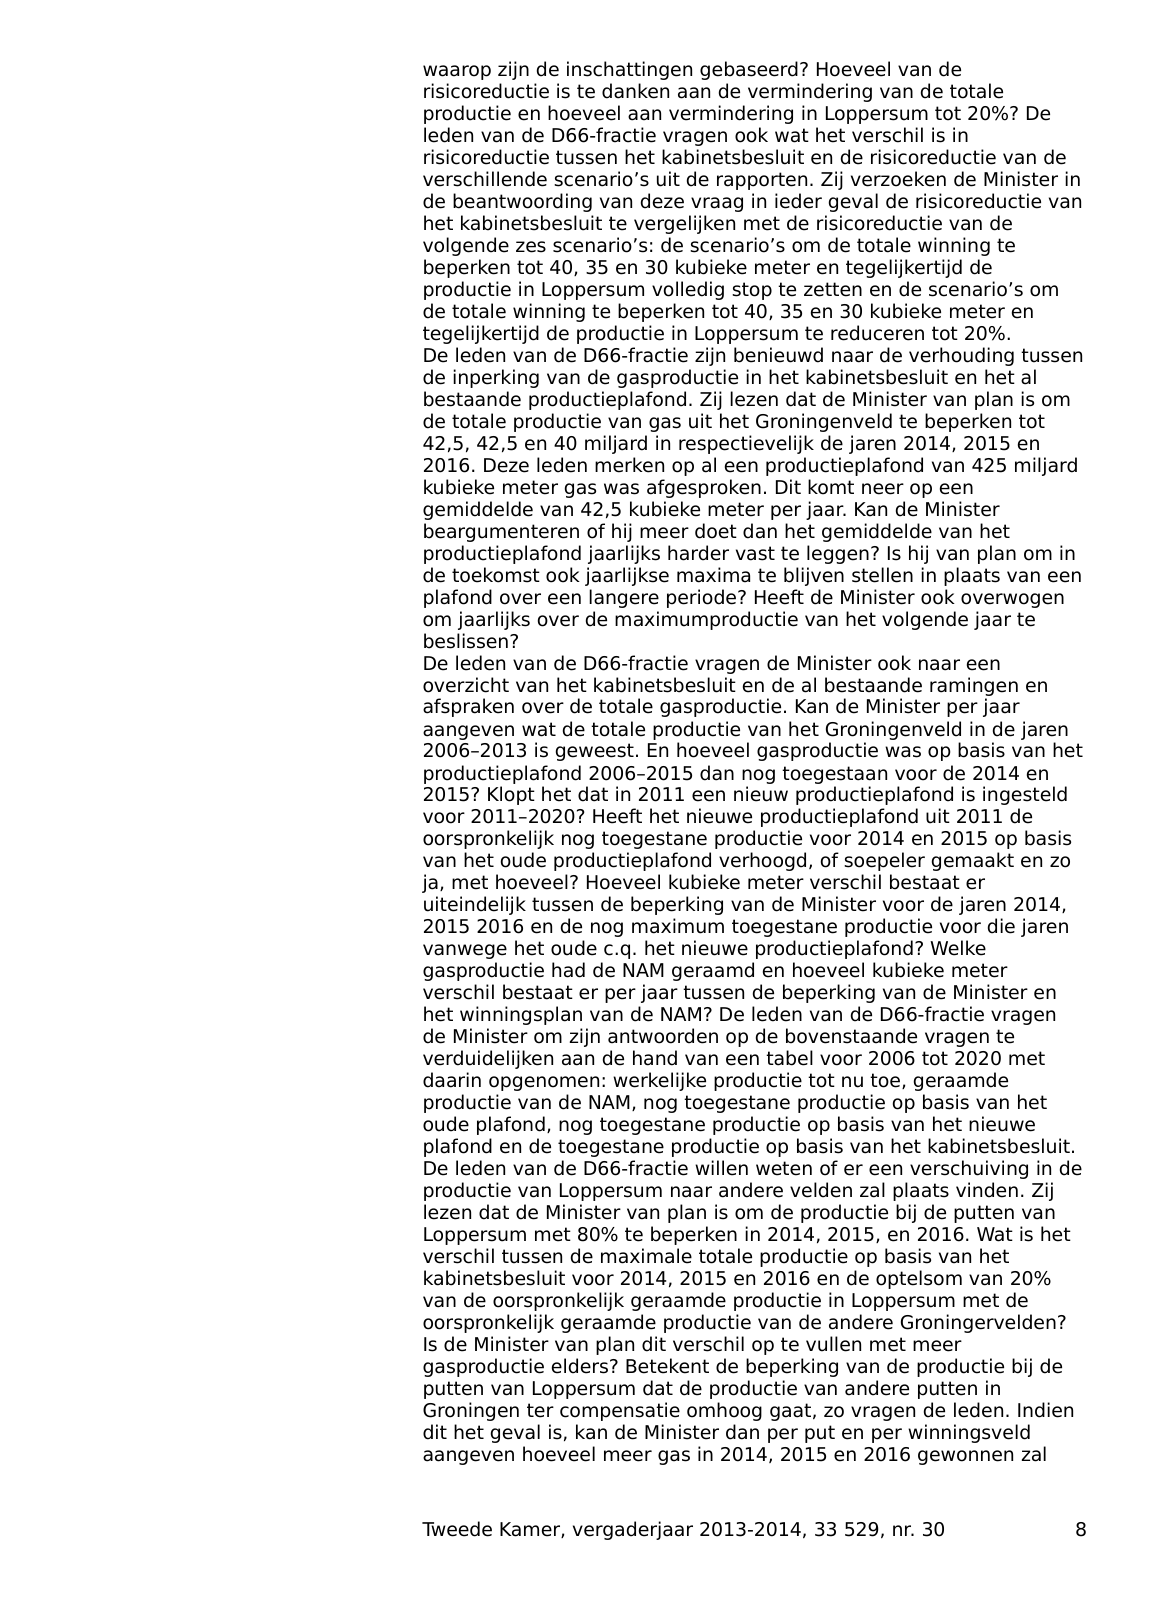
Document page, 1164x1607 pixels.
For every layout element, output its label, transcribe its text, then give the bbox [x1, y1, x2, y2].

text De leden van de D66-fractie willen weten of er een verschuiving in de productie van Loppersum naar andere velden zal plaats vinden. Zij lezen dat de Minister van plan is om de productie bij de putten van Loppersum met 80% te beperken in 2014, 2015, en 2016. Wat is het verschil tussen de maximale totale productie op basis van het kabinetsbesluit voor 2014, 2015 en 2016 en de optelsom van 20% van de oorspronkelijk geraamde productie in Loppersum met de oorspronkelijk geraamde productie van de andere Groningervelden? Is de Minister van plan dit verschil op te vullen met meer gasproductie elders? Betekent de beperking van de productie bij de putten van Loppersum dat de productie van andere putten in Groningen ter compensatie omhoog gaat, zo vragen de leden. Indien dit het geval is, kan de Minister dan per put en per winningsveld aangeven hoeveel meer gas in 2014, 2015 en 2016 gewonnen zal [422, 1158, 1087, 1466]
text De leden van de D66-fractie vragen de Minister ook naar een overzicht van het kabinetsbesluit en de al bestaande ramingen en afspraken over de totale gasproductie. Kan de Minister per jaar aangeven wat de totale productie van het Groningenveld in de jaren 2006–2013 is geweest. En hoeveel gasproductie was op basis van het productieplafond 2006–2015 dan nog toegestaan voor de 2014 en 2015? Klopt het dat in 2011 een nieuw productieplafond is ingesteld voor 2011–2020? Heeft het nieuwe productieplafond uit 2011 de oorspronkelijk nog toegestane productie voor 2014 en 2015 op basis van het oude productieplafond verhoogd, of soepeler gemaakt en zo ja, met hoeveel? Hoeveel kubieke meter verschil bestaat er uiteindelijk tussen de beperking van de Minister voor de jaren 2014, 2015 2016 en de nog maximum toegestane productie voor die jaren vanwege het oude c.q. het nieuwe productieplafond? Welke gasproductie had de NAM geraamd en hoeveel kubieke meter verschil bestaat er per jaar tussen de beperking van de Minister en het winningsplan van de NAM? De leden van de D66-fractie vragen de Minister om zijn antwoorden op de bovenstaande vragen te verduidelijken aan de hand van een tabel voor 2006 tot 2020 met daarin opgenomen: werkelijke productie tot nu toe, geraamde productie van de NAM, nog toegestane productie op basis van het oude plafond, nog toegestane productie op basis van het nieuwe plafond en de toegestane productie op basis van het kabinetsbesluit. [422, 652, 1087, 1158]
text waarop zijn de inschattingen gebaseerd? Hoeveel van de risicoreductie is te danken aan de vermindering van de totale productie en hoeveel aan vermindering in Loppersum tot 20%? De leden van de D66-fractie vragen ook wat het verschil is in risicoreductie tussen het kabinetsbesluit en de risicoreductie van de verschillende scenario’s uit de rapporten. Zij verzoeken de Minister in de beantwoording van deze vraag in ieder geval de risicoreductie van het kabinetsbesluit te vergelijken met de risicoreductie van de volgende zes scenario’s: de scenario’s om de totale winning te beperken tot 40, 35 en 30 kubieke meter en tegelijkertijd de productie in Loppersum volledig stop te zetten en de scenario’s om de totale winning te beperken tot 40, 35 en 30 kubieke meter en tegelijkertijd de productie in Loppersum te reduceren tot 20%. [422, 59, 1087, 345]
text De leden van de D66-fractie zijn benieuwd naar de verhouding tussen de inperking van de gasproductie in het kabinetsbesluit en het al bestaande productieplafond. Zij lezen dat de Minister van plan is om de totale productie van gas uit het Groningenveld te beperken tot 42,5, 42,5 en 40 miljard in respectievelijk de jaren 2014, 2015 en 2016. Deze leden merken op al een productieplafond van 425 miljard kubieke meter gas was afgesproken. Dit komt neer op een gemiddelde van 42,5 kubieke meter per jaar. Kan de Minister beargumenteren of hij meer doet dan het gemiddelde van het productieplafond jaarlijks harder vast te leggen? Is hij van plan om in de toekomst ook jaarlijkse maxima te blijven stellen in plaats van een plafond over een langere periode? Heeft de Minister ook overwogen om jaarlijks over de maximumproductie van het volgende jaar te beslissen? [422, 345, 1087, 652]
